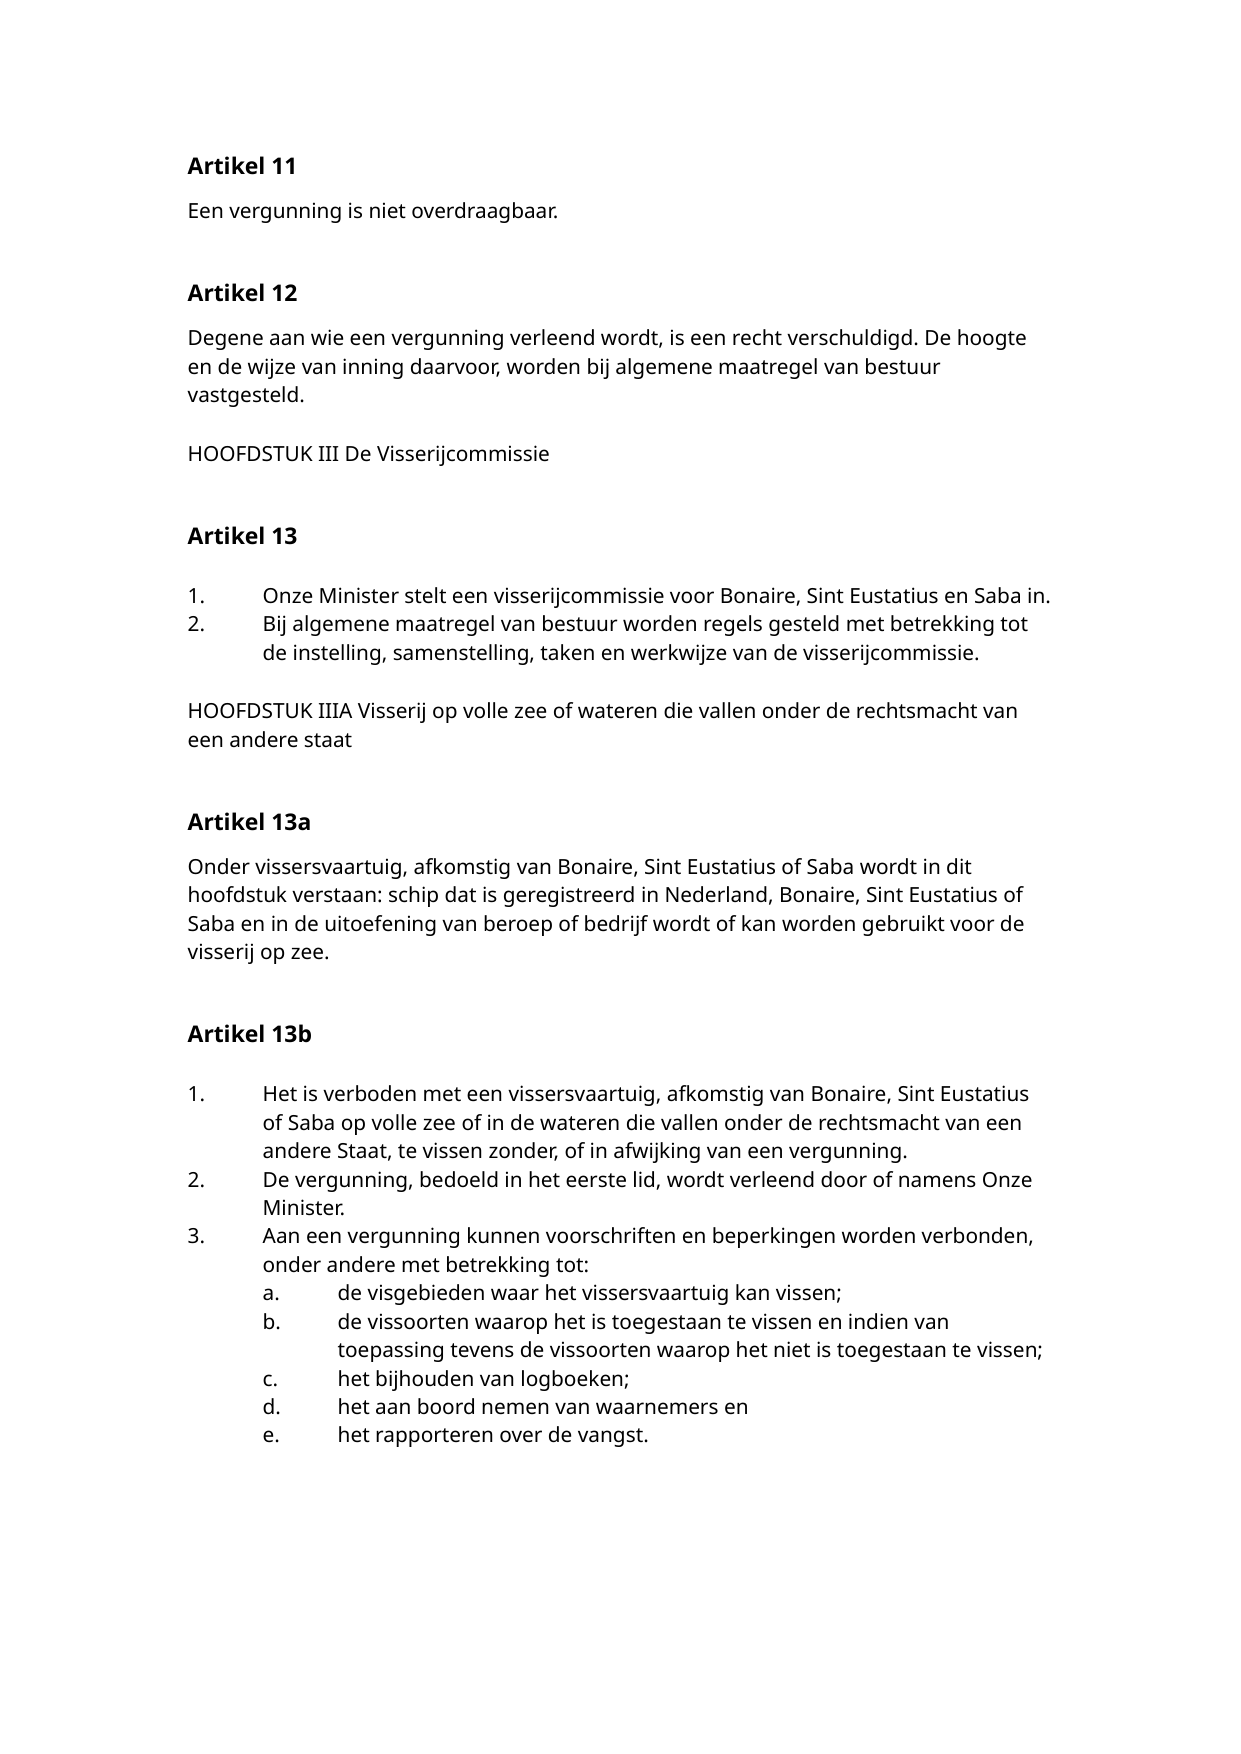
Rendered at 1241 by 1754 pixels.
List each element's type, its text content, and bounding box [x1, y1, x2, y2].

subtitle Artikel 12 [187, 277, 1053, 308]
subtitle HOOFDSTUK IIIA Visserij op volle zee of wateren die vallen onder de rechtsmacht van een andere staat [187, 696, 1053, 753]
list Aan een vergunning kunnen voorschriften en beperkingen worden verbonden, onder andere met betrekking tot: [187, 1222, 1053, 1278]
subtitle Artikel 13a [187, 806, 1053, 837]
text Onder vissersvaartuig, afkomstig van Bonaire, Sint Eustatius of Saba wordt in dit hoofdstuk verstaan: schip dat is geregistreerd in Nederland, Bonaire, Sint Eustatius of Saba en in de uitoefening van beroep of bedrijf wordt of kan worden gebruikt voor de visserij op zee. [187, 852, 1053, 966]
subtitle Artikel 13 [187, 520, 1053, 551]
list de vissoorten waarop het is toegestaan te vissen en indien van toepassing tevens de vissoorten waarop het niet is toegestaan te vissen; [262, 1307, 1053, 1364]
subtitle Artikel 11 [187, 150, 1053, 181]
list het bijhouden van logboeken; [262, 1364, 1053, 1392]
text Een vergunning is niet overdraagbaar. [187, 196, 1053, 225]
list het aan boord nemen van waarnemers en [262, 1392, 1053, 1421]
list Onze Minister stelt een visserijcommissie voor Bonaire, Sint Eustatius en Saba in. [187, 581, 1053, 609]
list het rapporteren over de vangst. [262, 1421, 1053, 1449]
list Bij algemene maatregel van bestuur worden regels gesteld met betrekking tot de instelling, samenstelling, taken en werkwijze van de visserijcommissie. [187, 609, 1053, 666]
list de visgebieden waar het vissersvaartuig kan vissen; [262, 1278, 1053, 1307]
text Degene aan wie een vergunning verleend wordt, is een recht verschuldigd. De hoogte en de wijze van inning daarvoor, worden bij algemene maatregel van bestuur vastgesteld. [187, 323, 1053, 409]
list De vergunning, bedoeld in het eerste lid, wordt verleend door of namens Onze Minister. [187, 1165, 1053, 1222]
subtitle HOOFDSTUK III De Visserijcommissie [187, 439, 1053, 467]
list Het is verboden met een vissersvaartuig, afkomstig van Bonaire, Sint Eustatius of Saba op volle zee of in de wateren die vallen onder de rechtsmacht van een andere Staat, te vissen zonder, of in afwijking van een vergunning. [187, 1079, 1053, 1165]
subtitle Artikel 13b [187, 1018, 1053, 1049]
